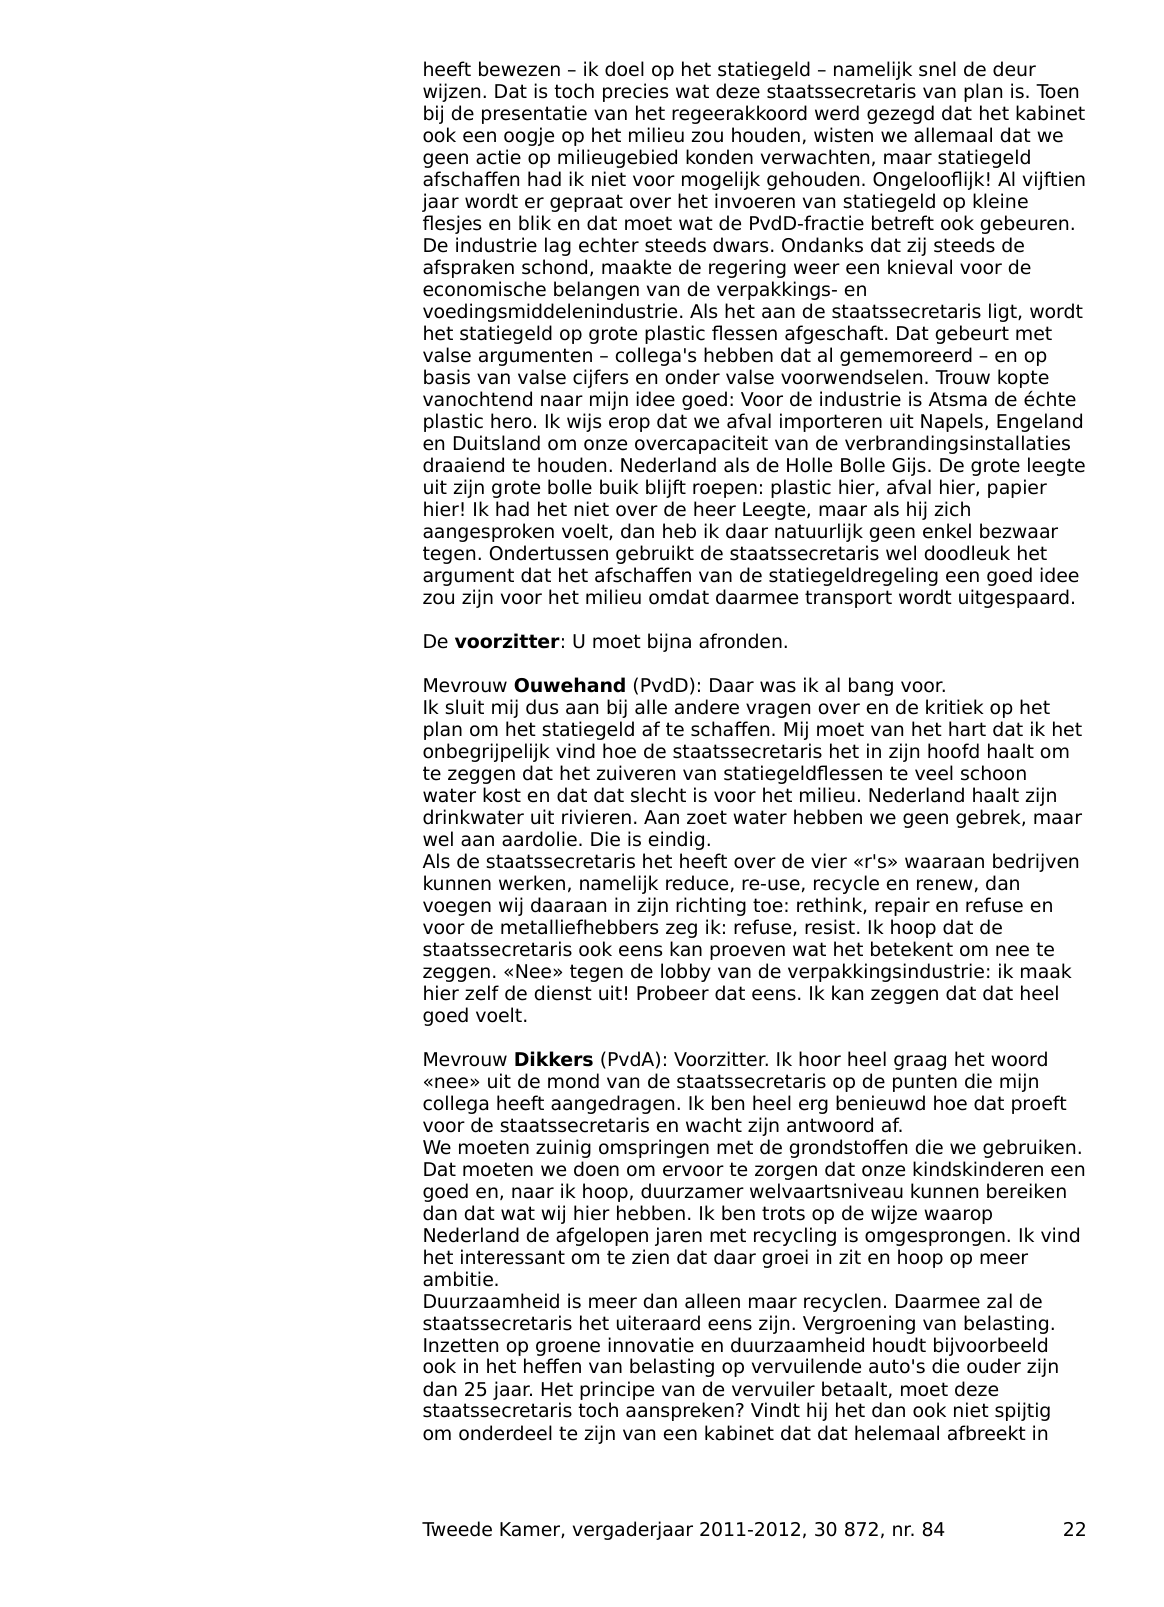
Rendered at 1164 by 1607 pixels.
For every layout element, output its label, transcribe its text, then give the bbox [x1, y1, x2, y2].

text Mevrouw Ouwehand (PvdD): Daar was ik al bang voor. [422, 675, 1087, 697]
text Mevrouw Dikkers (PvdA): Voorzitter. Ik hoor heel graag het woord «nee» uit de mond van de staatssecretaris op de punten die mijn collega heeft aangedragen. Ik ben heel erg benieuwd hoe dat proeft voor de staatssecretaris en wacht zijn antwoord af. [422, 1049, 1087, 1137]
text Ik sluit mij dus aan bij alle andere vragen over en de kritiek op het plan om het statiegeld af te schaffen. Mij moet van het hart dat ik het onbegrijpelijk vind hoe de staatssecretaris het in zijn hoofd haalt om te zeggen dat het zuiveren van statiegeldflessen te veel schoon water kost en dat dat slecht is voor het milieu. Nederland haalt zijn drinkwater uit rivieren. Aan zoet water hebben we geen gebrek, maar wel aan aardolie. Die is eindig. [422, 697, 1087, 851]
text De voorzitter: U moet bijna afronden. [422, 631, 1087, 653]
text Duurzaamheid is meer dan alleen maar recyclen. Daarmee zal de staatssecretaris het uiteraard eens zijn. Vergroening van belasting. Inzetten op groene innovatie en duurzaamheid houdt bijvoorbeeld ook in het heffen van belasting op vervuilende auto's die ouder zijn dan 25 jaar. Het principe van de vervuiler betaalt, moet deze staatssecretaris toch aanspreken? Vindt hij het dan ook niet spijtig om onderdeel te zijn van een kabinet dat dat helemaal afbreekt in [422, 1291, 1087, 1444]
text We moeten zuinig omspringen met de grondstoffen die we gebruiken. Dat moeten we doen om ervoor te zorgen dat onze kindskinderen een goed en, naar ik hoop, duurzamer welvaartsniveau kunnen bereiken dan dat wat wij hier hebben. Ik ben trots op de wijze waarop Nederland de afgelopen jaren met recycling is omgesprongen. Ik vind het interessant om te zien dat daar groei in zit en hoop op meer ambitie. [422, 1137, 1087, 1291]
text Als de staatssecretaris het heeft over de vier «r's» waaraan bedrijven kunnen werken, namelijk reduce, re-use, recycle en renew, dan voegen wij daaraan in zijn richting toe: rethink, repair en refuse en voor de metalliefhebbers zeg ik: refuse, resist. Ik hoop dat de staatssecretaris ook eens kan proeven wat het betekent om nee te zeggen. «Nee» tegen de lobby van de verpakkingsindustrie: ik maak hier zelf de dienst uit! Probeer dat eens. Ik kan zeggen dat dat heel goed voelt. [422, 851, 1087, 1027]
text heeft bewezen – ik doel op het statiegeld – namelijk snel de deur wijzen. Dat is toch precies wat deze staatssecretaris van plan is. Toen bij de presentatie van het regeerakkoord werd gezegd dat het kabinet ook een oogje op het milieu zou houden, wisten we allemaal dat we geen actie op milieugebied konden verwachten, maar statiegeld afschaffen had ik niet voor mogelijk gehouden. Ongelooflijk! Al vijftien jaar wordt er gepraat over het invoeren van statiegeld op kleine flesjes en blik en dat moet wat de PvdD-fractie betreft ook gebeuren. De industrie lag echter steeds dwars. Ondanks dat zij steeds de afspraken schond, maakte de regering weer een knieval voor de economische belangen van de verpakkings- en voedingsmiddelenindustrie. Als het aan de staatssecretaris ligt, wordt het statiegeld op grote plastic flessen afgeschaft. Dat gebeurt met valse argumenten – collega's hebben dat al gememoreerd – en op basis van valse cijfers en onder valse voorwendselen. Trouw kopte vanochtend naar mijn idee goed: Voor de industrie is Atsma de échte plastic hero. Ik wijs erop dat we afval importeren uit Napels, Engeland en Duitsland om onze overcapaciteit van de verbrandingsinstallaties draaiend te houden. Nederland als de Holle Bolle Gijs. De grote leegte uit zijn grote bolle buik blijft roepen: plastic hier, afval hier, papier hier! Ik had het niet over de heer Leegte, maar als hij zich aangesproken voelt, dan heb ik daar natuurlijk geen enkel bezwaar tegen. Ondertussen gebruikt de staatssecretaris wel doodleuk het argument dat het afschaffen van de statiegeldregeling een goed idee zou zijn voor het milieu omdat daarmee transport wordt uitgespaard. [422, 59, 1087, 608]
